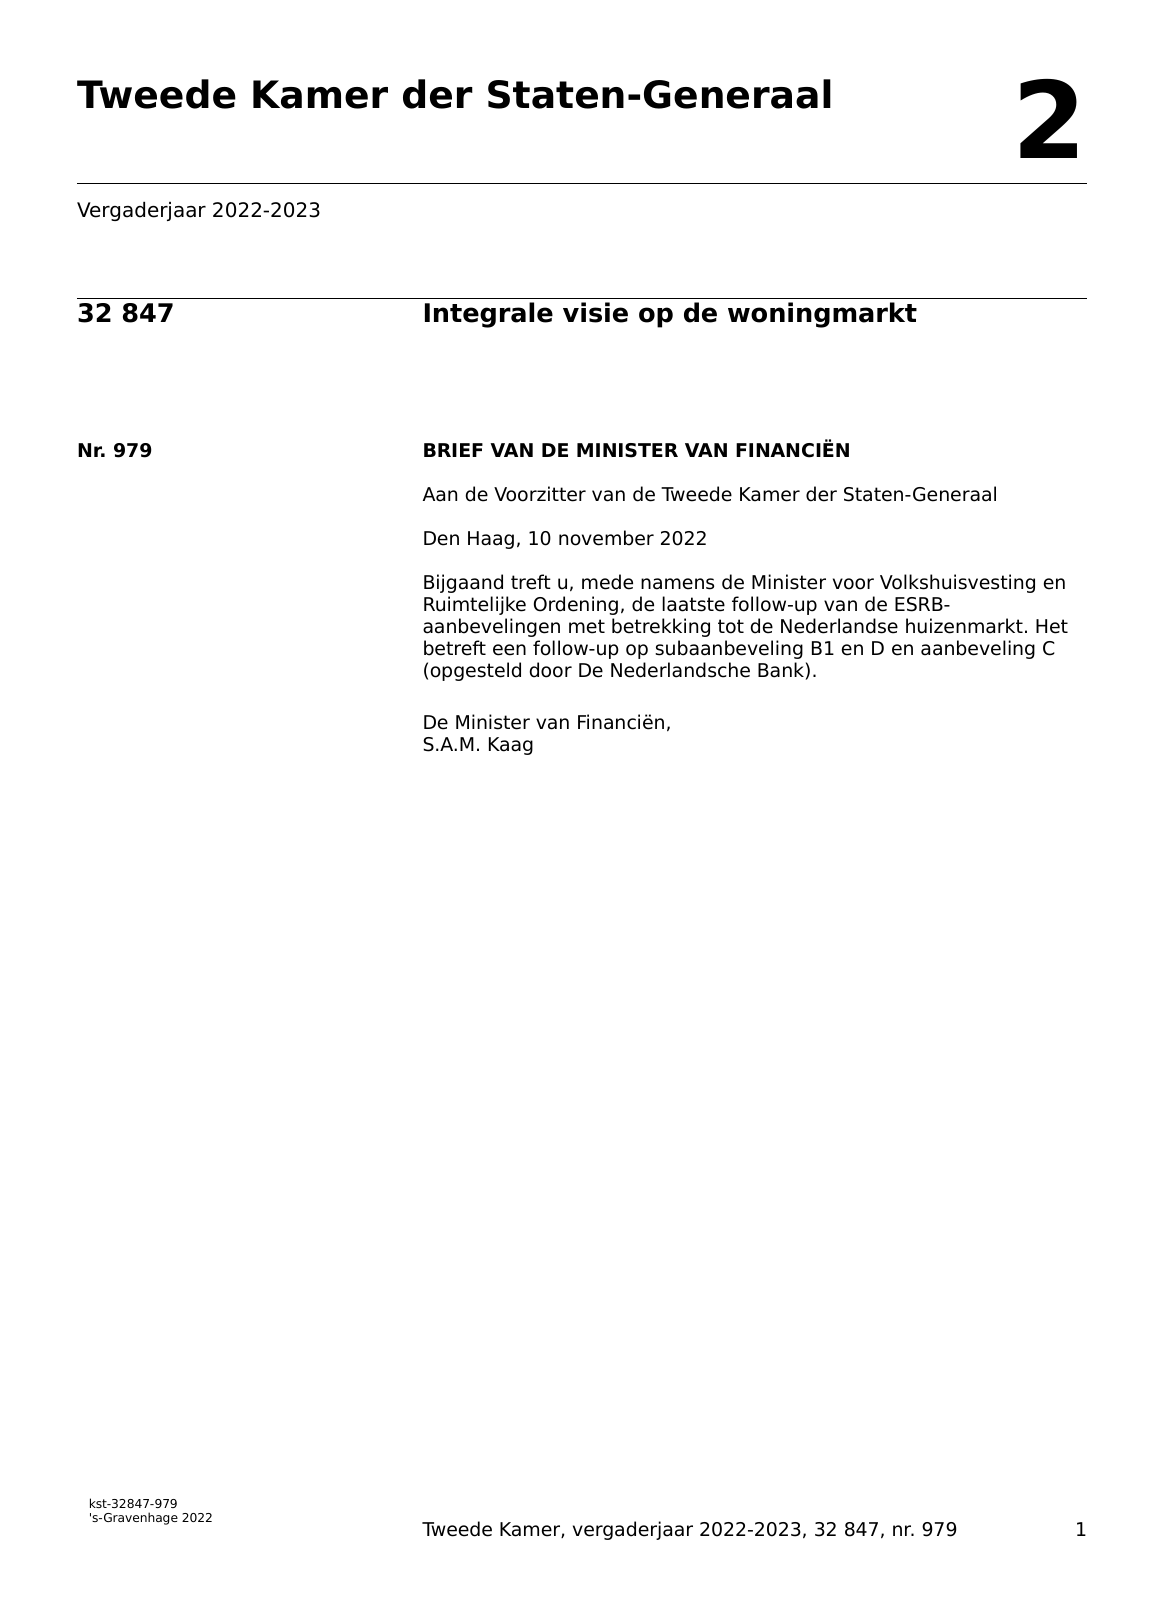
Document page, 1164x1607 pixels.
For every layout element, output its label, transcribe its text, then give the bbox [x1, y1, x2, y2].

text 's-Gravenhage 2022 [88, 1511, 323, 1525]
table_header 2 [886, 59, 1087, 183]
text Aan de Voorzitter van de Tweede Kamer der Staten-Generaal [422, 484, 1087, 506]
text kst-32847-979 [88, 1497, 323, 1511]
subtitle Nr. 979 BRIEF VAN DE MINISTER VAN FINANCIËN [77, 440, 1087, 462]
subtitle 32 847 Integrale visie op de woningmarkt [77, 299, 1087, 329]
table_cell Vergaderjaar 2022-2023 [77, 184, 1087, 298]
text Den Haag, 10 november 2022 [422, 528, 1087, 550]
table_header Tweede Kamer der Staten-Generaal [77, 59, 886, 183]
text De Minister van Financiën, S.A.M. Kaag [422, 712, 1087, 756]
text Bijgaand treft u, mede namens de Minister voor Volkshuisvesting en Ruimtelijke Ordening, de laatste follow-up van de ESRB-aanbevelingen met betrekking tot de Nederlandse huizenmarkt. Het betreft een follow-up op subaanbeveling B1 en D en aanbeveling C (opgesteld door De Nederlandsche Bank). [422, 572, 1087, 682]
